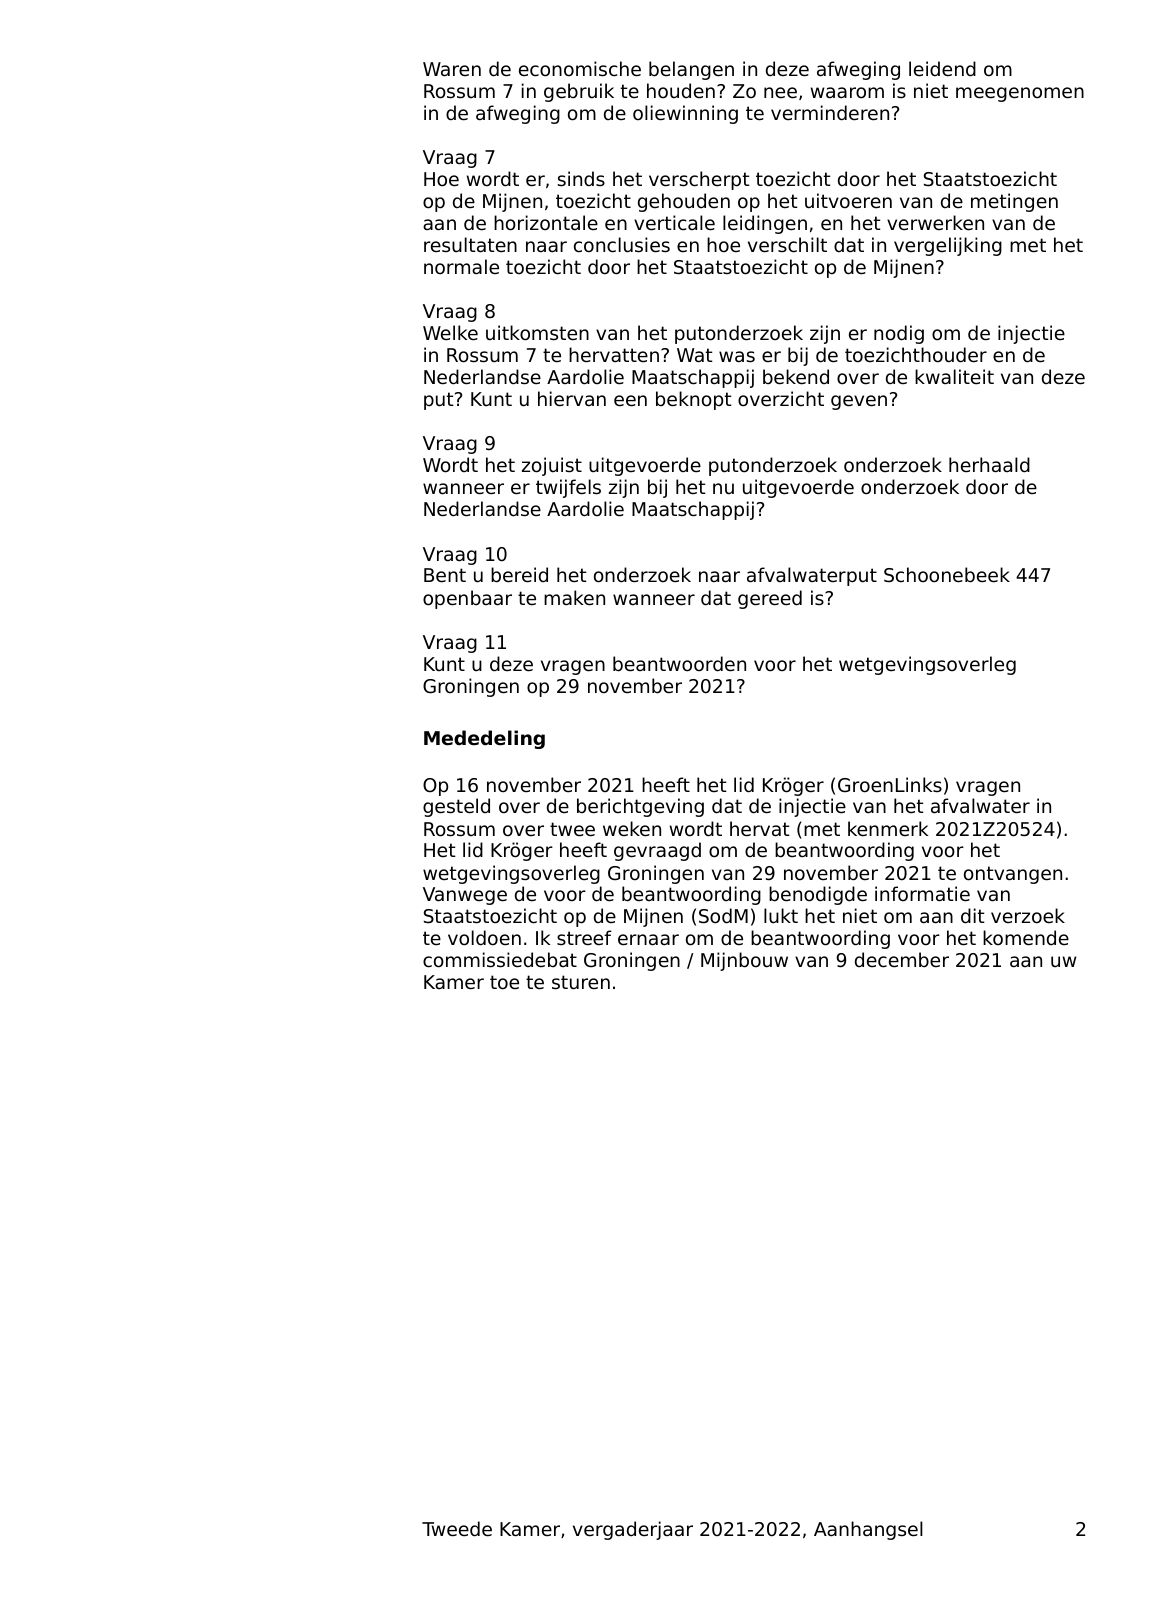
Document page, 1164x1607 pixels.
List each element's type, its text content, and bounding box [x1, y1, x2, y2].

text Vraag 8 [422, 301, 1087, 323]
text Op 16 november 2021 heeft het lid Kröger (GroenLinks) vragen gesteld over de berichtgeving dat de injectie van het afvalwater in Rossum over twee weken wordt hervat (met kenmerk 2021Z20524). Het lid Kröger heeft gevraagd om de beantwoording voor het wetgevingsoverleg Groningen van 29 november 2021 te ontvangen. Vanwege de voor de beantwoording benodigde informatie van Staatstoezicht op de Mijnen (SodM) lukt het niet om aan dit verzoek te voldoen. Ik streef ernaar om de beantwoording voor het komende commissiedebat Groningen / Mijnbouw van 9 december 2021 aan uw Kamer toe te sturen. [422, 774, 1087, 994]
text Kunt u deze vragen beantwoorden voor het wetgevingsoverleg Groningen op 29 november 2021? [422, 653, 1087, 697]
subtitle Mededeling [422, 727, 1087, 749]
text Waren de economische belangen in deze afweging leidend om Rossum 7 in gebruik te houden? Zo nee, waarom is niet meegenomen in de afweging om de oliewinning te verminderen? [422, 59, 1087, 125]
text Vraag 11 [422, 632, 1087, 653]
text Wordt het zojuist uitgevoerde putonderzoek onderzoek herhaald wanneer er twijfels zijn bij het nu uitgevoerde onderzoek door de Nederlandse Aardolie Maatschappij? [422, 455, 1087, 521]
text Vraag 7 [422, 147, 1087, 169]
text Bent u bereid het onderzoek naar afvalwaterput Schoonebeek 447 openbaar te maken wanneer dat gereed is? [422, 565, 1087, 609]
text Welke uitkomsten van het putonderzoek zijn er nodig om de injectie in Rossum 7 te hervatten? Wat was er bij de toezichthouder en de Nederlandse Aardolie Maatschappij bekend over de kwaliteit van deze put? Kunt u hiervan een beknopt overzicht geven? [422, 323, 1087, 411]
text Vraag 10 [422, 543, 1087, 565]
text Hoe wordt er, sinds het verscherpt toezicht door het Staatstoezicht op de Mijnen, toezicht gehouden op het uitvoeren van de metingen aan de horizontale en verticale leidingen, en het verwerken van de resultaten naar conclusies en hoe verschilt dat in vergelijking met het normale toezicht door het Staatstoezicht op de Mijnen? [422, 169, 1087, 279]
text Vraag 9 [422, 433, 1087, 455]
